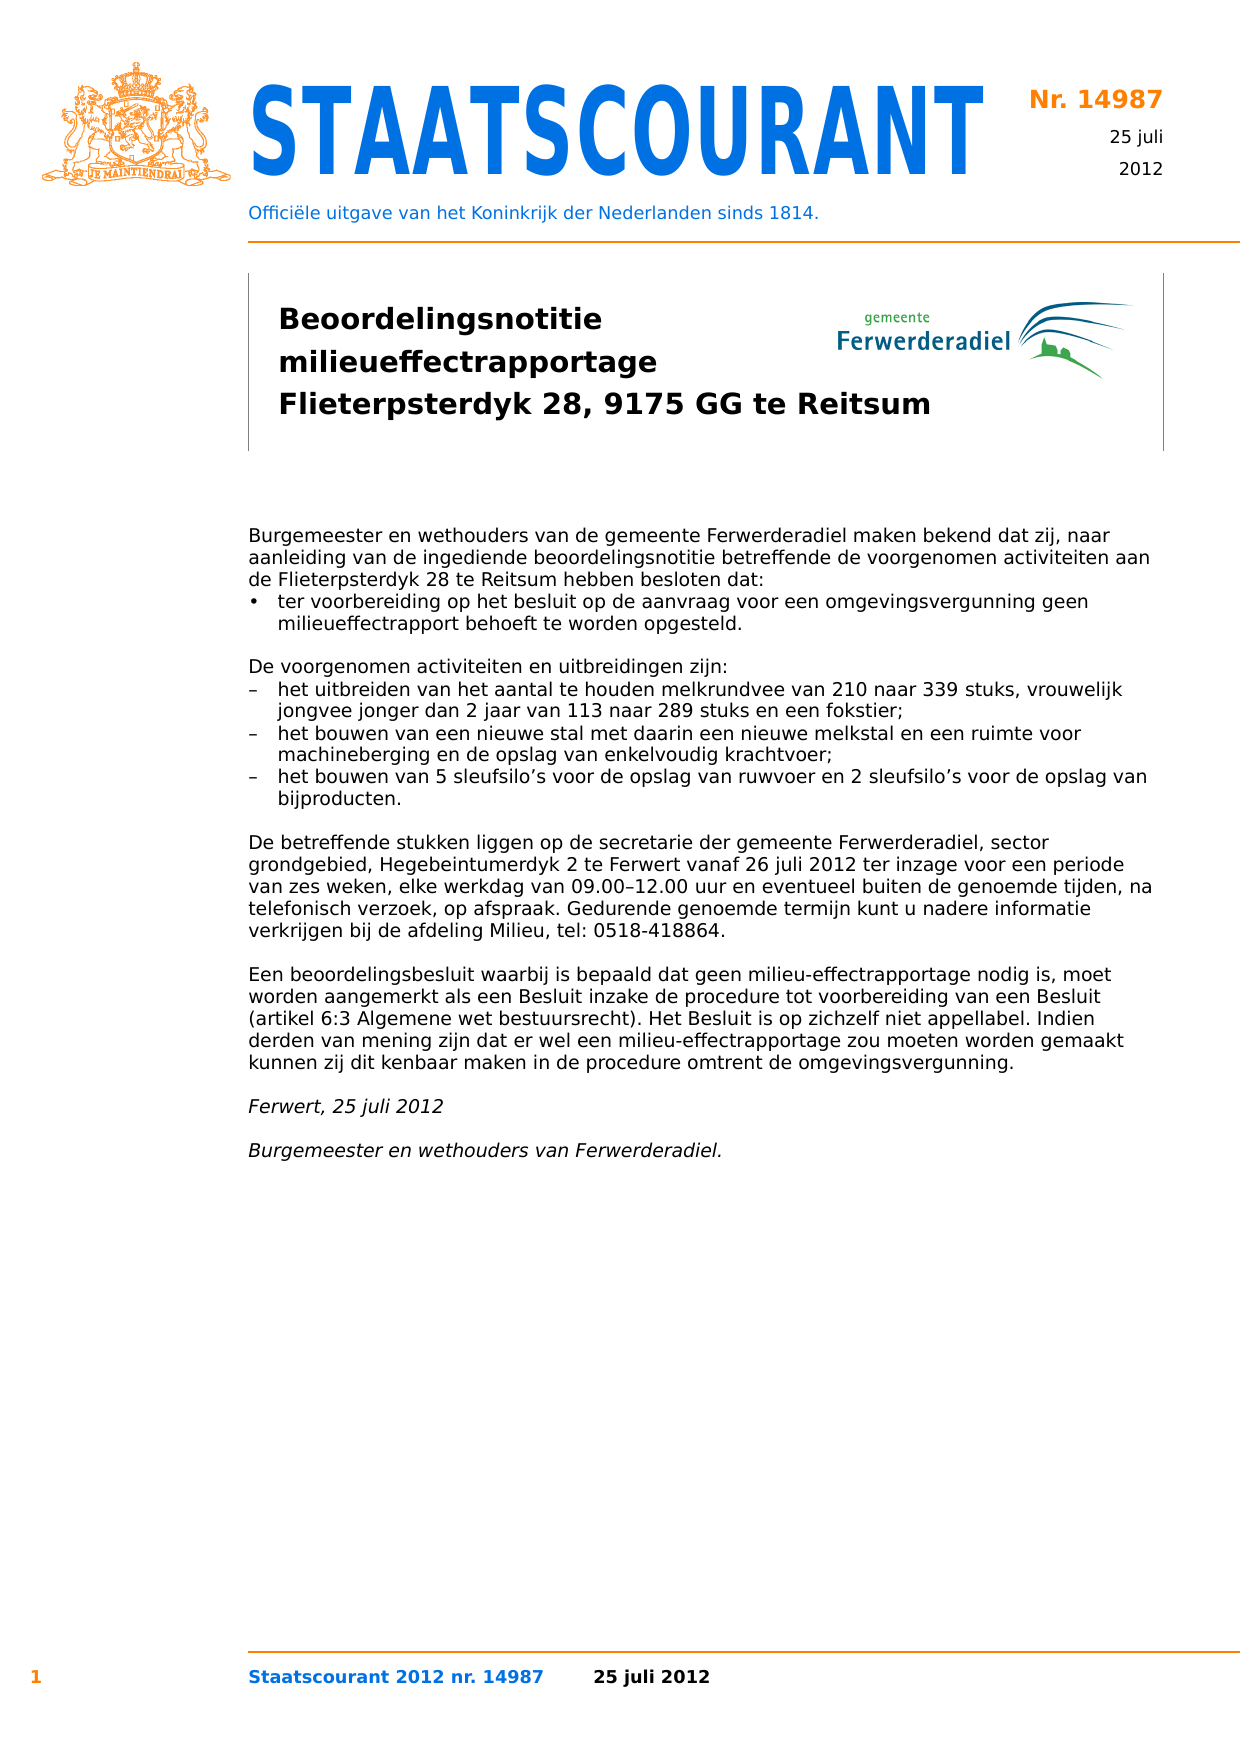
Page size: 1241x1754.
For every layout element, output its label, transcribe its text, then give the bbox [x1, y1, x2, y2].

table_header STAATSCOURANT [248, 62, 998, 203]
subtitle Beoordelingsnotitie milieueffectrapportage Flieterpsterdyk 28, 9175 GG te Reitsum [249, 273, 1163, 451]
text – het bouwen van een nieuwe stal met daarin een nieuwe melkstal en een ruimte voor machineberging en de opslag van enkelvoudig krachtvoer; [248, 722, 1163, 766]
picture [41, 62, 231, 186]
text Burgemeester en wethouders van de gemeente Ferwerderadiel maken bekend dat zij, naar aanleiding van de ingediende beoordelingsnotitie betreffende de voorgenomen activiteiten aan de Flieterpsterdyk 28 te Reitsum hebben besloten dat: [248, 525, 1163, 591]
table_cell 2012 [998, 153, 1240, 203]
picture [838, 302, 1134, 380]
table_cell 25 juli [998, 121, 1240, 153]
text – het bouwen van 5 sleufsilo’s voor de opslag van ruwvoer en 2 sleufsilo’s voor de opslag van bijproducten. [248, 766, 1163, 810]
text Burgemeester en wethouders van Ferwerderadiel. [248, 1139, 1163, 1162]
table_cell Officiële uitgave van het Koninkrijk der Nederlanden sinds 1814. [248, 203, 1240, 241]
text Een beoordelingsbesluit waarbij is bepaald dat geen milieu-effectrapportage nodig is, moet worden aangemerkt als een Besluit inzake de procedure tot voorbereiding van een Besluit (artikel 6:3 Algemene wet bestuursrecht). Het Besluit is op zichzelf niet appellabel. Indien derden van mening zijn dat er wel een milieu-effectrapportage zou moeten worden gemaakt kunnen zij dit kenbaar maken in de procedure omtrent de omgevingsvergunning. [248, 964, 1163, 1074]
text Ferwert, 25 juli 2012 [248, 1096, 1163, 1118]
text • ter voorbereiding op het besluit op de aanvraag voor een omgevingsvergunning geen milieueffectrapport behoeft te worden opgesteld. [248, 591, 1163, 634]
table_header Nr. 14987 [998, 62, 1240, 121]
text De betreffende stukken liggen op de secretarie der gemeente Ferwerderadiel, sector grondgebied, Hegebeintumerdyk 2 te Ferwert vanaf 26 juli 2012 ter inzage voor een periode van zes weken, elke werkdag van 09.00–12.00 uur en eventueel buiten de genoemde tijden, na telefonisch verzoek, op afspraak. Gedurende genoemde termijn kunt u nadere informatie verkrijgen bij de afdeling Milieu, tel: 0518-418864. [248, 832, 1163, 942]
text De voorgenomen activiteiten en uitbreidingen zijn: [248, 656, 1163, 678]
text – het uitbreiden van het aantal te houden melkrundvee van 210 naar 339 stuks, vrouwelijk jongvee jonger dan 2 jaar van 113 naar 289 stuks en een fokstier; [248, 678, 1163, 722]
table_header [25, 62, 248, 241]
